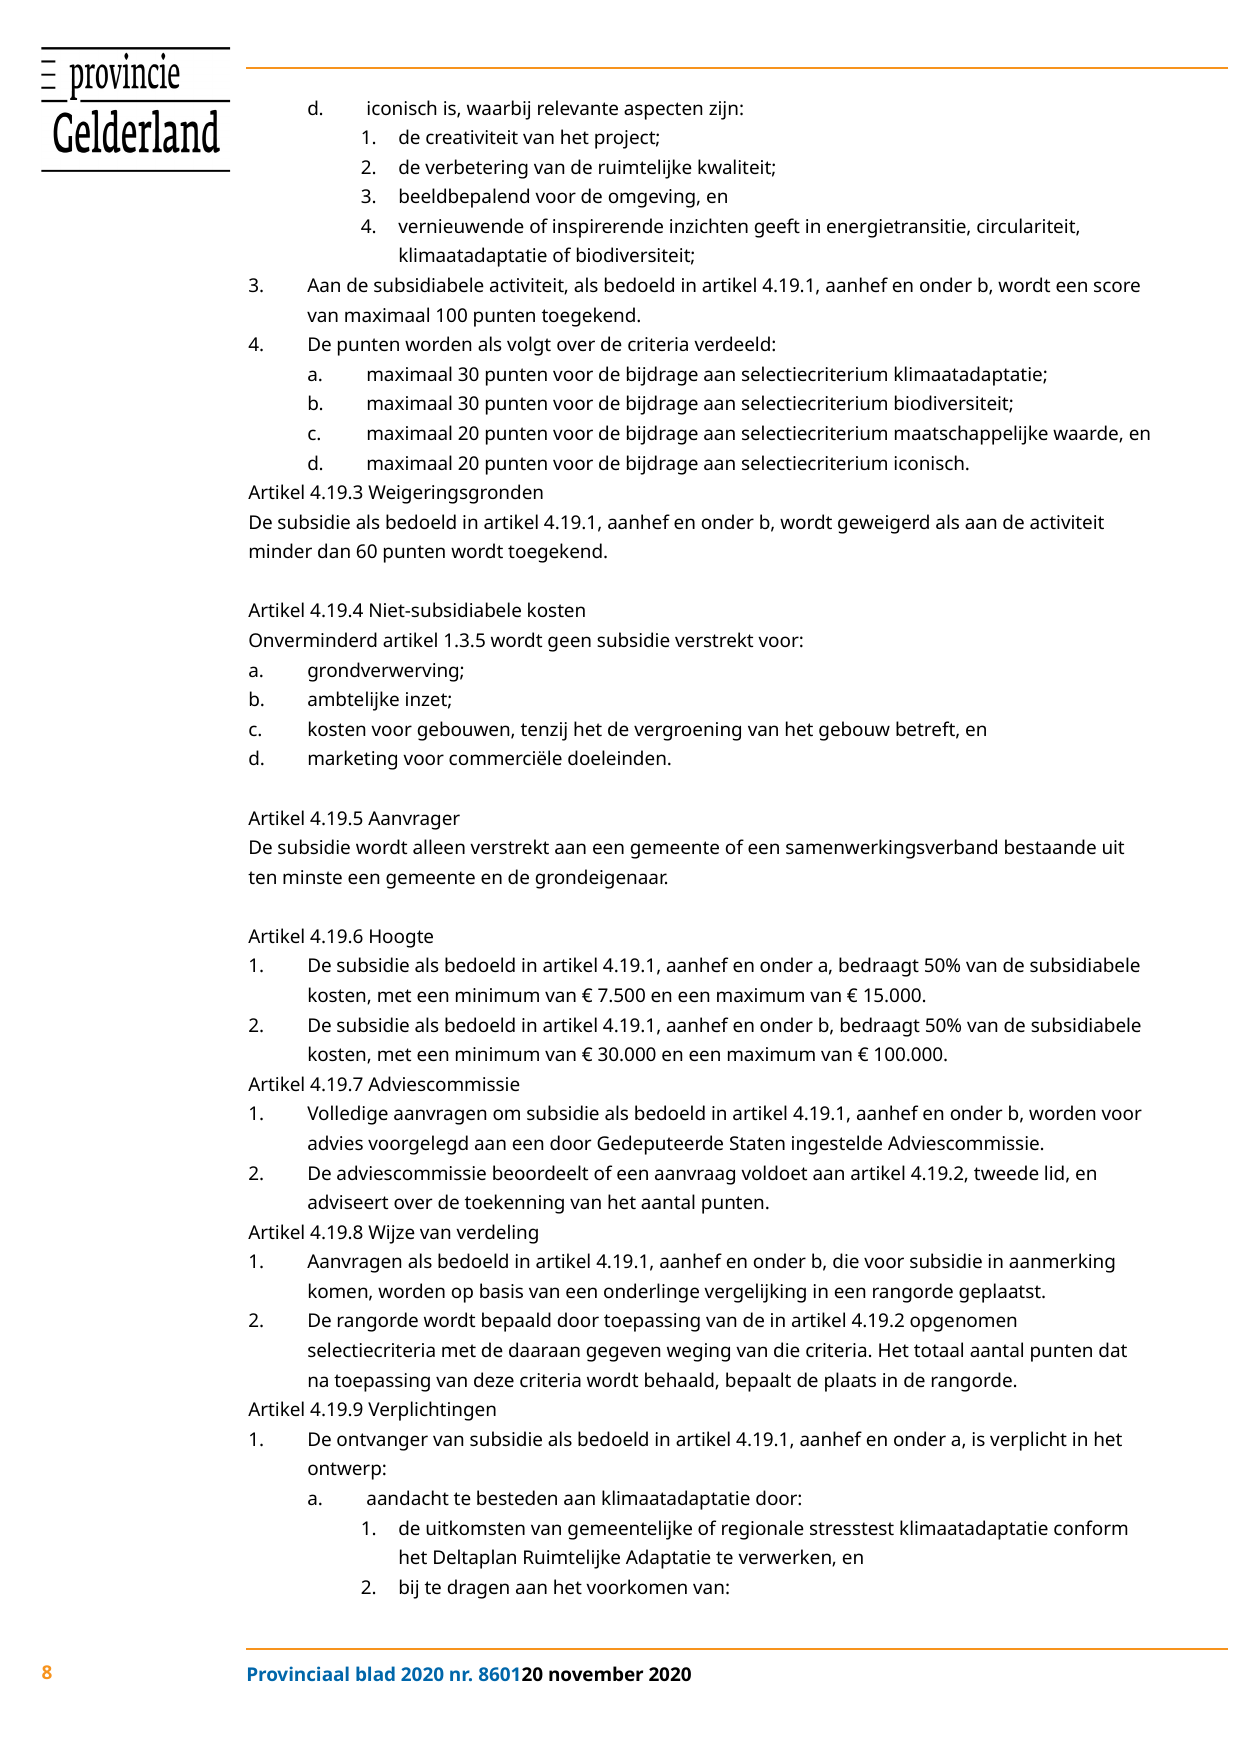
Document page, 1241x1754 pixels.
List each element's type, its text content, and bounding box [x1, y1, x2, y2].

list vernieuwende of inspirerende inzichten geeft in energietransitie, circulariteit, klimaatadaptatie of biodiversiteit; [361, 213, 1152, 268]
list beeldbepalend voor de omgeving, en [361, 183, 1152, 209]
list De adviescommissie beoordeelt of een aanvraag voldoet aan artikel 4.19.2, tweede lid, en adviseert over de toekenning van het aantal punten. [248, 1160, 1152, 1215]
list aandacht te besteden aan klimaatadaptatie door: [307, 1485, 1152, 1511]
text Artikel 4.19.9 Verplichtingen [248, 1396, 1152, 1422]
list iconisch is, waarbij relevante aspecten zijn: [307, 95, 1152, 121]
list marketing voor commerciële doeleinden. [248, 746, 1152, 771]
list maximaal 30 punten voor de bijdrage aan selectiecriterium klimaatadaptatie; [307, 361, 1152, 387]
list kosten voor gebouwen, tenzij het de vergroening van het gebouw betreft, en [248, 716, 1152, 742]
text De subsidie wordt alleen verstrekt aan een gemeente of een samenwerkingsverband bestaande uit ten minste een gemeente en de grondeigenaar. [248, 834, 1152, 890]
list de verbetering van de ruimtelijke kwaliteit; [361, 154, 1152, 180]
list De punten worden als volgt over de criteria verdeeld: [248, 331, 1152, 357]
list Aan de subsidiabele activiteit, als bedoeld in artikel 4.19.1, aanhef en onder b, wordt een score van maximaal 100 punten toegekend. [248, 272, 1152, 328]
list maximaal 20 punten voor de bijdrage aan selectiecriterium maatschappelijke waarde, en [307, 420, 1152, 446]
text Onverminderd artikel 1.3.5 wordt geen subsidie verstrekt voor: [248, 627, 1152, 653]
list De ontvanger van subsidie als bedoeld in artikel 4.19.1, aanhef en onder a, is verplicht in het ontwerp: [248, 1426, 1152, 1481]
list de uitkomsten van gemeentelijke of regionale stresstest klimaatadaptatie conform het Deltaplan Ruimtelijke Adaptatie te verwerken, en [361, 1515, 1152, 1570]
list De subsidie als bedoeld in artikel 4.19.1, aanhef en onder b, bedraagt 50% van de subsidiabele kosten, met een minimum van € 30.000 en een maximum van € 100.000. [248, 1012, 1152, 1067]
list grondverwerving; [248, 657, 1152, 683]
text Artikel 4.19.4 Niet-subsidiabele kosten [248, 598, 1152, 623]
text De subsidie als bedoeld in artikel 4.19.1, aanhef en onder b, wordt geweigerd als aan de activiteit minder dan 60 punten wordt toegekend. [248, 509, 1152, 564]
list de creativiteit van het project; [361, 124, 1152, 150]
list Aanvragen als bedoeld in artikel 4.19.1, aanhef en onder b, die voor subsidie in aanmerking komen, worden op basis van een onderlinge vergelijking in een rangorde geplaatst. [248, 1248, 1152, 1304]
list maximaal 30 punten voor de bijdrage aan selectiecriterium biodiversiteit; [307, 391, 1152, 416]
text Artikel 4.19.6 Hoogte [248, 923, 1152, 949]
list Volledige aanvragen om subsidie als bedoeld in artikel 4.19.1, aanhef en onder b, worden voor advies voorgelegd aan een door Gedeputeerde Staten ingestelde Adviescommissie. [248, 1101, 1152, 1156]
list De rangorde wordt bepaald door toepassing van de in artikel 4.19.2 opgenomen selectiecriteria met de daaraan gegeven weging van die criteria. Het totaal aantal punten dat na toepassing van deze criteria wordt behaald, bepaalt de plaats in de rangorde. [248, 1308, 1152, 1393]
text Artikel 4.19.5 Aanvrager [248, 805, 1152, 831]
text Artikel 4.19.7 Adviescommissie [248, 1071, 1152, 1097]
list bij te dragen aan het voorkomen van: [361, 1574, 1152, 1600]
list De subsidie als bedoeld in artikel 4.19.1, aanhef en onder a, bedraagt 50% van de subsidiabele kosten, met een minimum van € 7.500 en een maximum van € 15.000. [248, 953, 1152, 1008]
text Artikel 4.19.8 Wijze van verdeling [248, 1219, 1152, 1245]
text Artikel 4.19.3 Weigeringsgronden [248, 479, 1152, 505]
picture [41, 47, 231, 172]
list ambtelijke inzet; [248, 686, 1152, 712]
list maximaal 20 punten voor de bijdrage aan selectiecriterium iconisch. [307, 450, 1152, 476]
